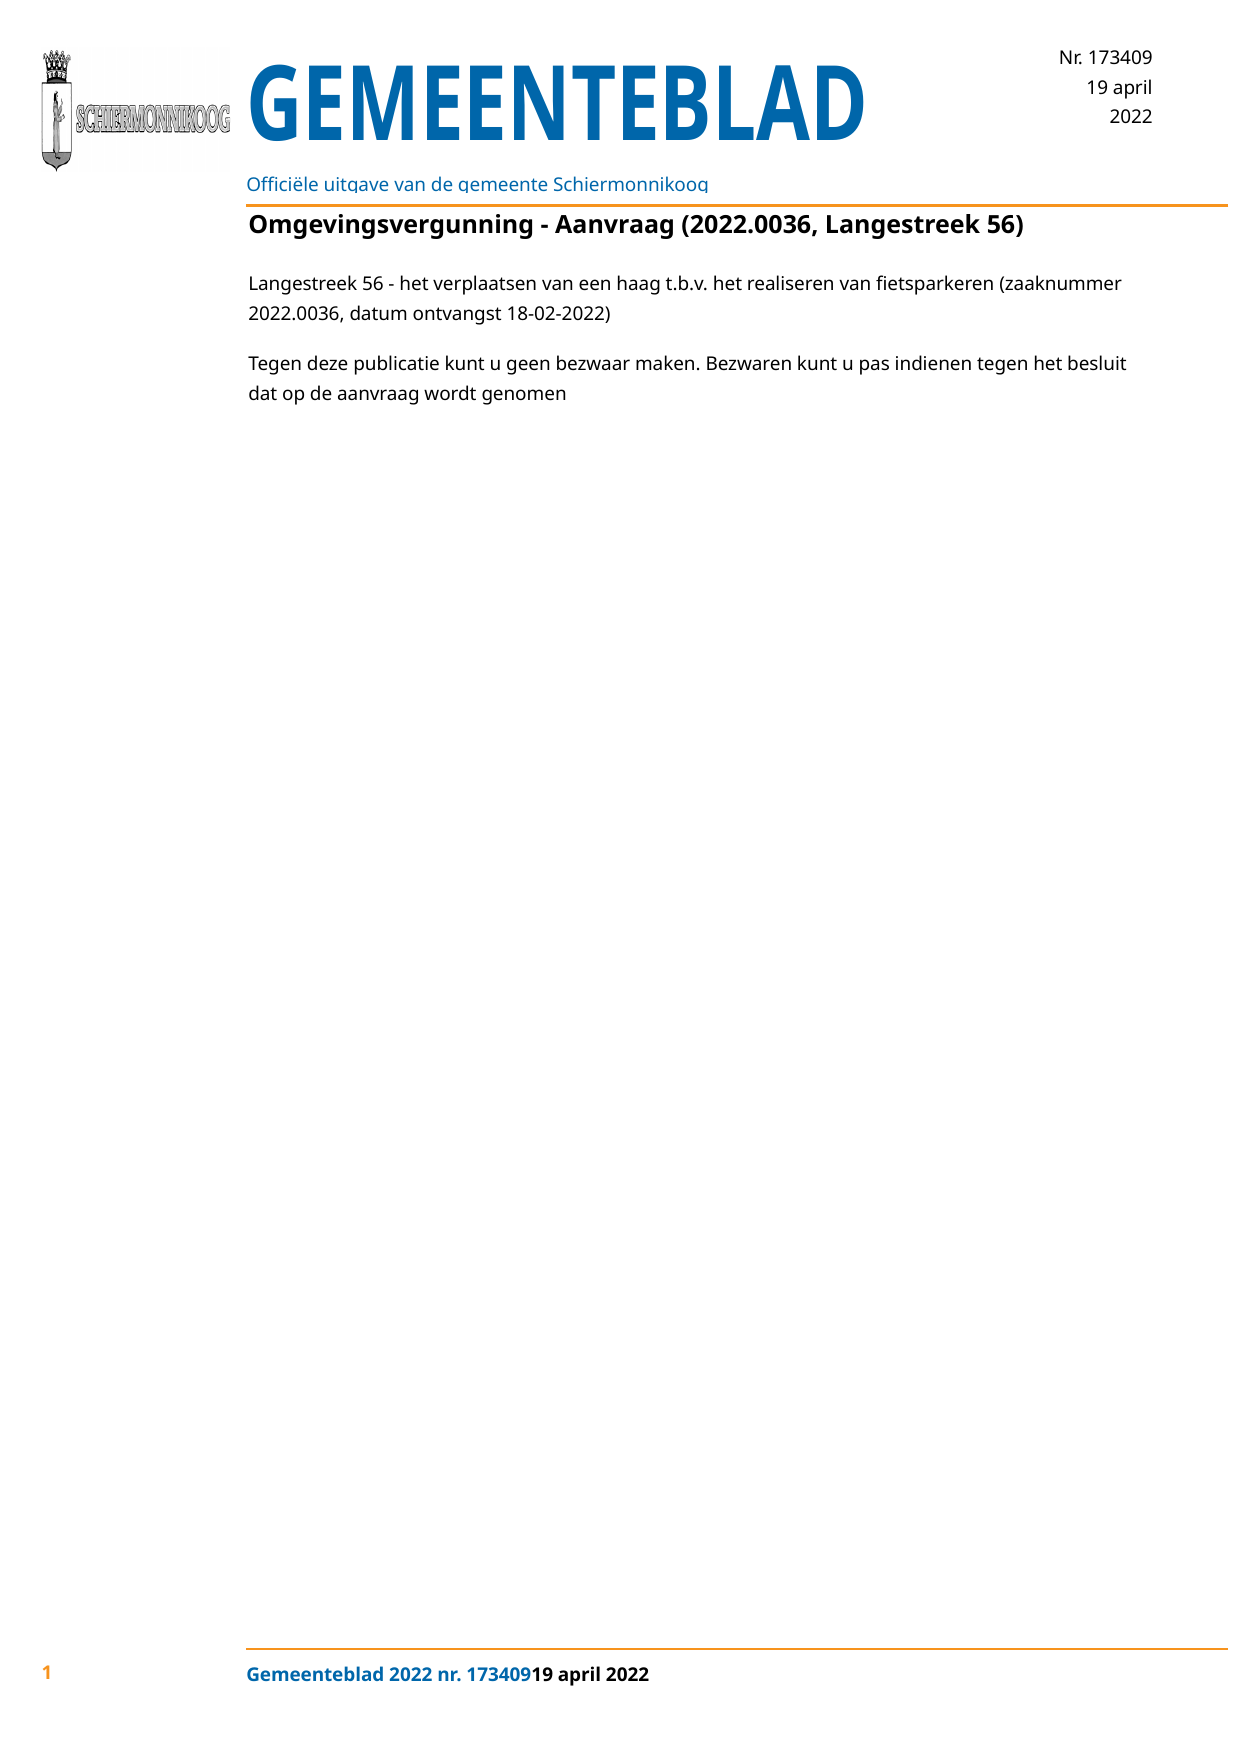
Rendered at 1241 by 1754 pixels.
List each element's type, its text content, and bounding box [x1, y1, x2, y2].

text Omgevingsvergunning - Aanvraag (2022.0036, Langestreek 56) [248, 207, 1152, 241]
text Langestreek 56 - het verplaatsen van een haag t.b.v. het realiseren van fietsparkeren (zaaknummer 2022.0036, datum ontvangst 18-02-2022) [248, 270, 1152, 326]
text Tegen deze publicatie kunt u geen bezwaar maken. Bezwaren kunt u pas indienen tegen het besluit dat op de aanvraag wordt genomen [248, 350, 1152, 406]
picture [41, 47, 231, 172]
